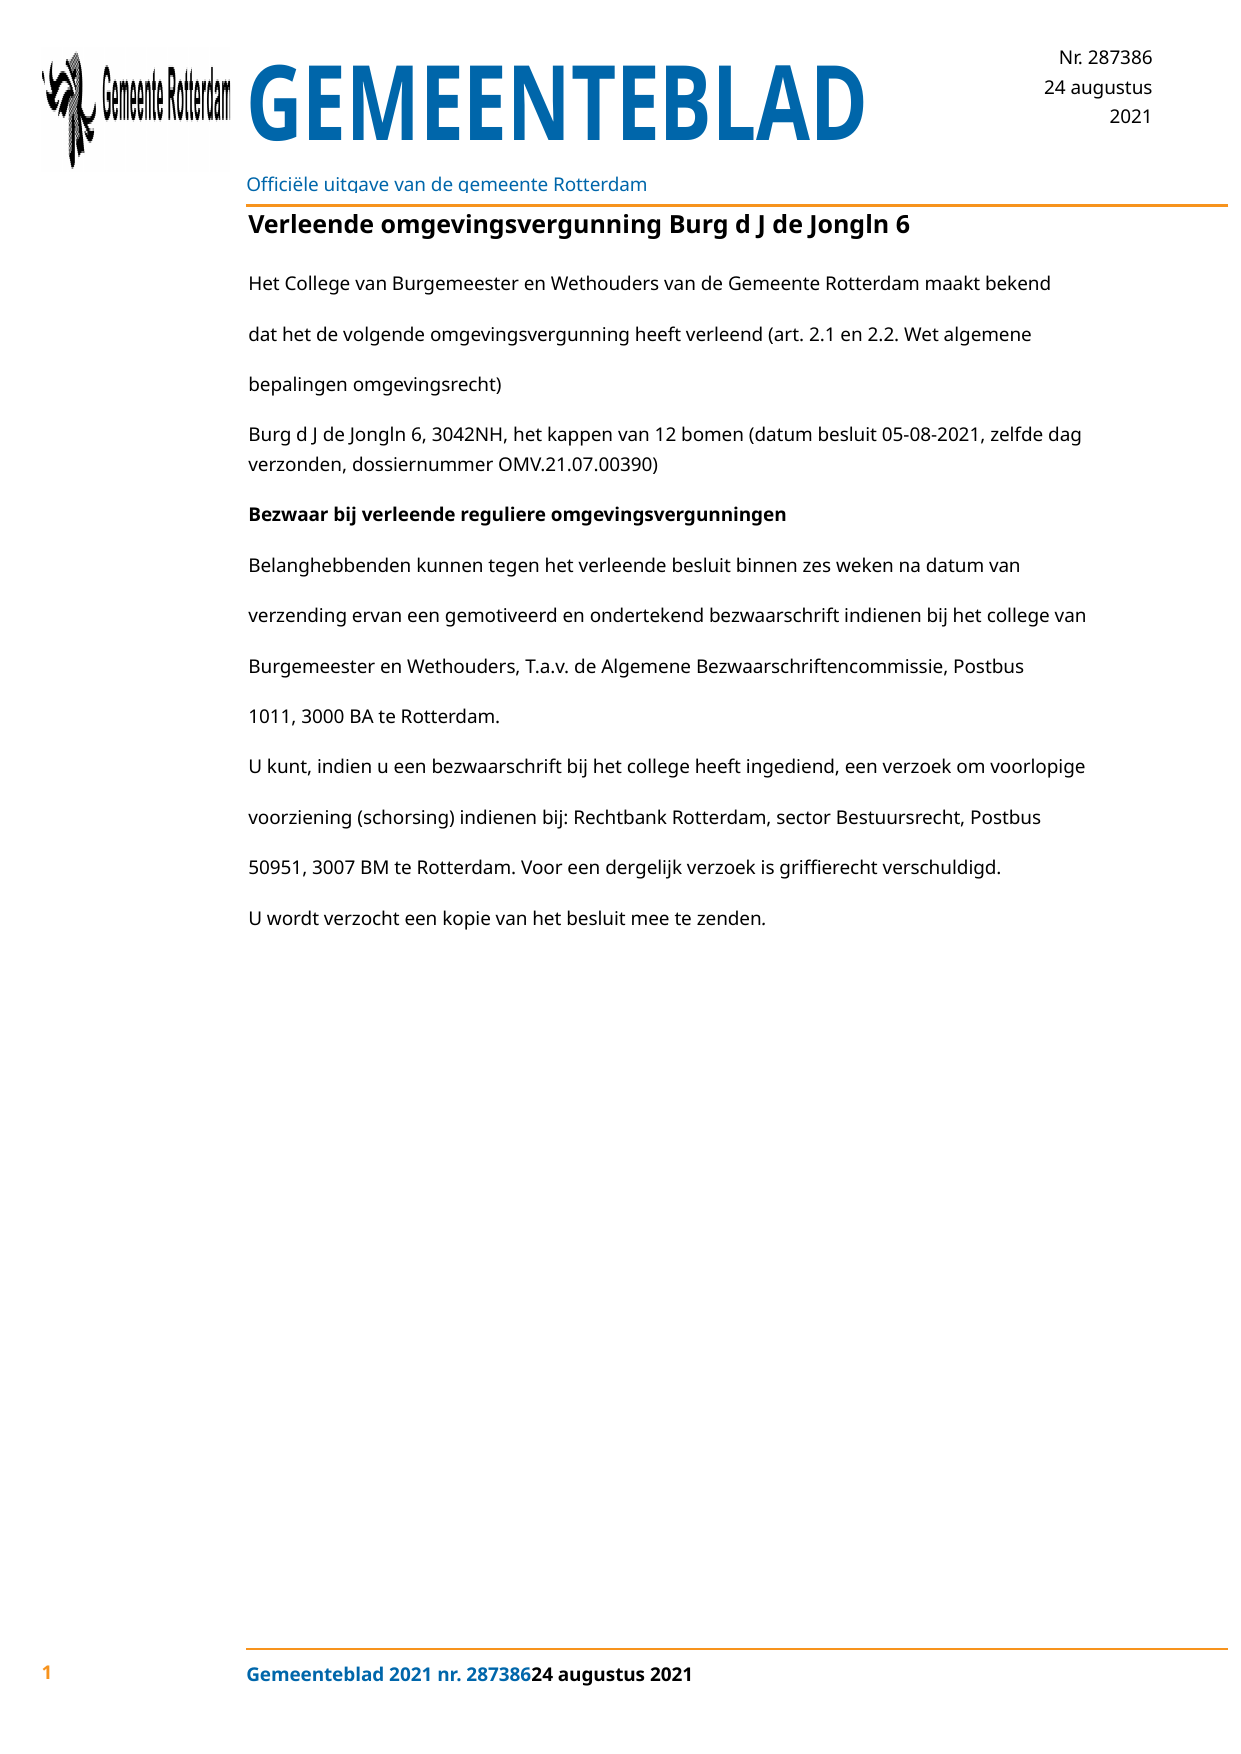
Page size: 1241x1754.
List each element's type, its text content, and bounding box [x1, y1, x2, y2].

text Burg d J de Jongln 6, 3042NH, het kappen van 12 bomen (datum besluit 05-08-2021, zelfde dag verzonden, dossiernummer OMV.21.07.00390) [248, 422, 1152, 477]
text Bezwaar bij verleende reguliere omgevingsvergunningen [248, 502, 1152, 527]
text Burgemeester en Wethouders, T.a.v. de Algemene Bezwaarschriftencommissie, Postbus [248, 653, 1152, 678]
text U wordt verzocht een kopie van het besluit mee te zenden. [248, 905, 1152, 931]
picture [41, 47, 231, 172]
text voorziening (schorsing) indienen bij: Rechtbank Rotterdam, sector Bestuursrecht, Postbus [248, 804, 1152, 830]
text dat het de volgende omgevingsvergunning heeft verleend (art. 2.1 en 2.2. Wet algemene [248, 321, 1152, 346]
text Het College van Burgemeester en Wethouders van de Gemeente Rotterdam maakt bekend [248, 270, 1152, 296]
text 1011, 3000 BA te Rotterdam. [248, 703, 1152, 729]
text U kunt, indien u een bezwaarschrift bij het college heeft ingediend, een verzoek om voorlopige [248, 754, 1152, 779]
text Verleende omgevingsvergunning Burg d J de Jongln 6 [248, 207, 1152, 241]
text verzending ervan een gemotiveerd en ondertekend bezwaarschrift indienen bij het college van [248, 602, 1152, 628]
text Belanghebbenden kunnen tegen het verleende besluit binnen zes weken na datum van [248, 552, 1152, 578]
text 50951, 3007 BM te Rotterdam. Voor een dergelijk verzoek is griffierecht verschuldigd. [248, 854, 1152, 880]
text bepalingen omgevingsrecht) [248, 371, 1152, 397]
